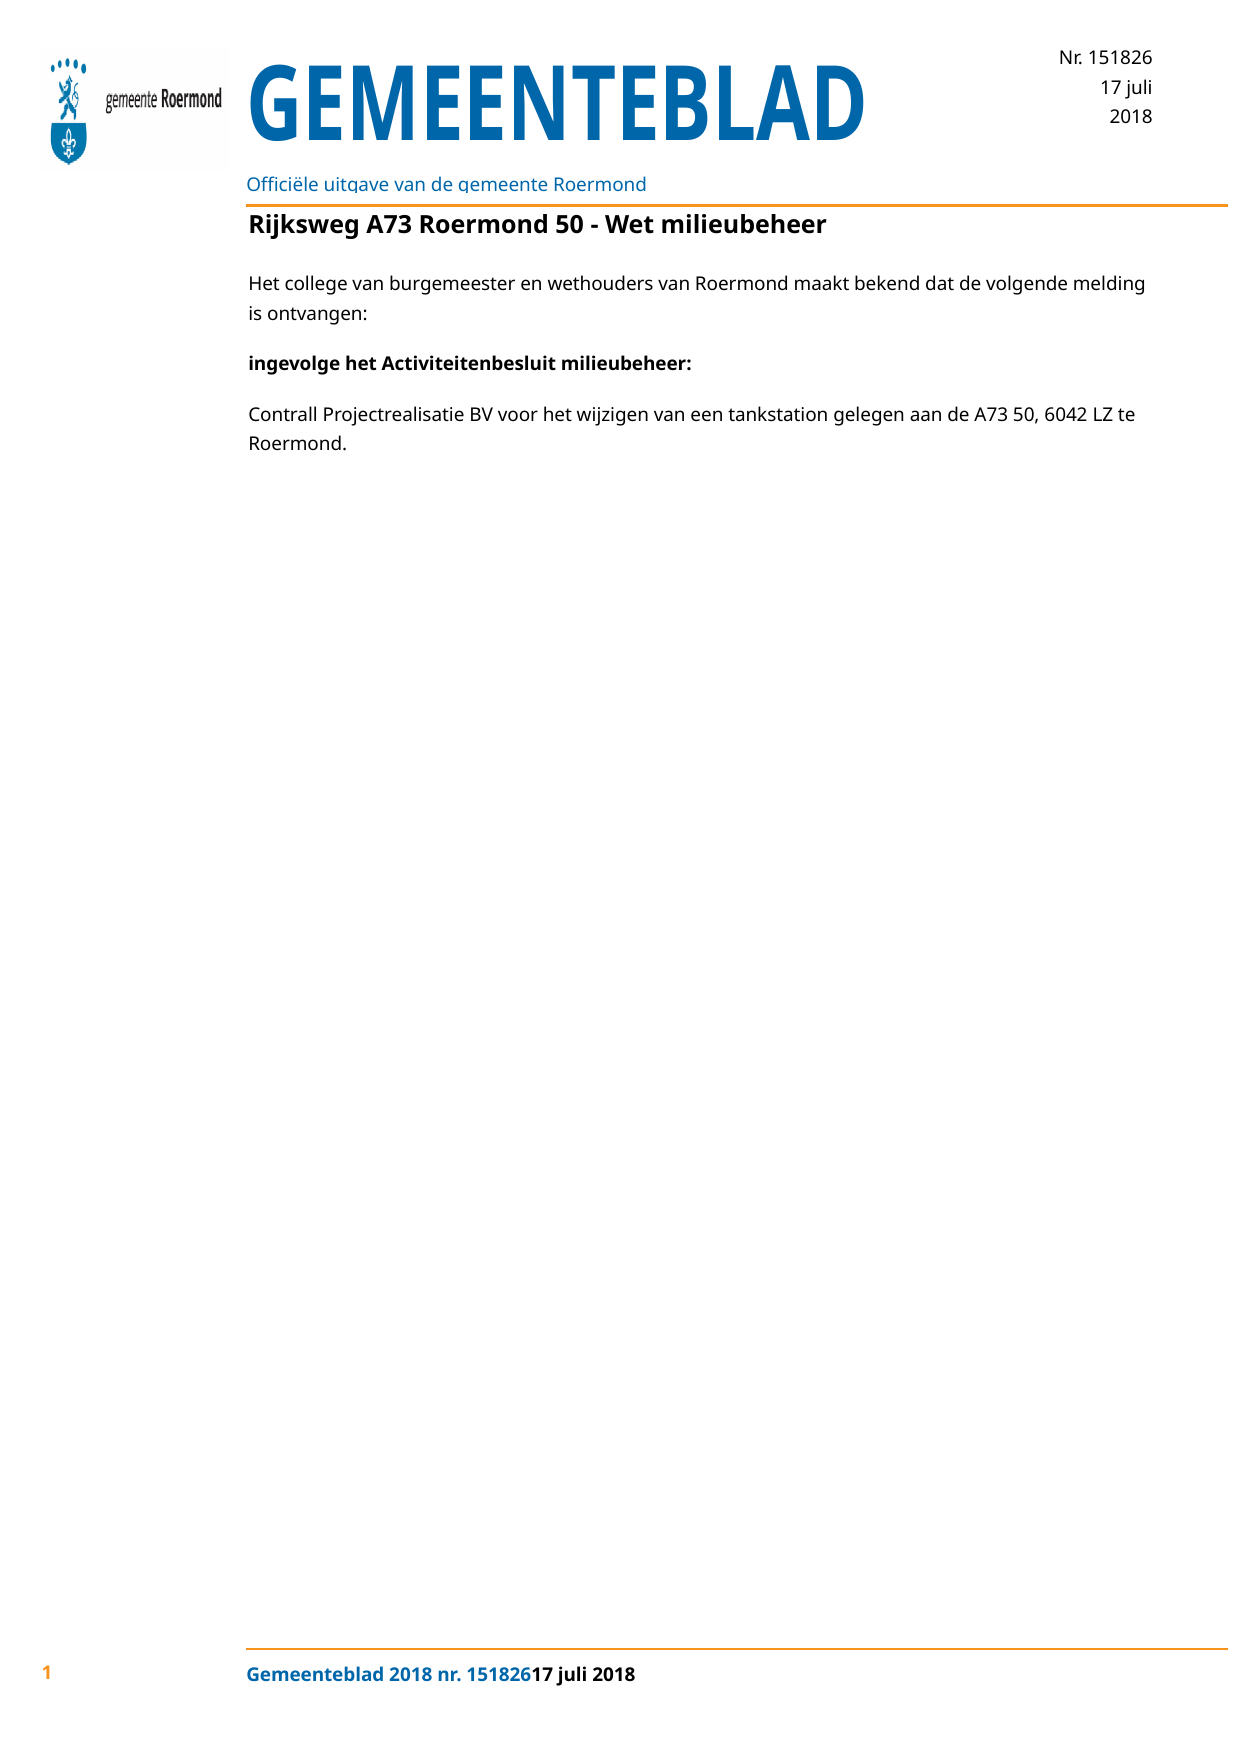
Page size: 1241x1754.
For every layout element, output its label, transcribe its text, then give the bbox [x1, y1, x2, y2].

text ingevolge het Activiteitenbesluit milieubeheer: [248, 350, 1152, 376]
text Het college van burgemeester en wethouders van Roermond maakt bekend dat de volgende melding is ontvangen: [248, 270, 1152, 326]
text Contrall Projectrealisatie BV voor het wijzigen van een tankstation gelegen aan de A73 50, 6042 LZ te Roermond. [248, 401, 1152, 456]
picture [41, 47, 231, 172]
text Rijksweg A73 Roermond 50 - Wet milieubeheer [248, 207, 1152, 241]
